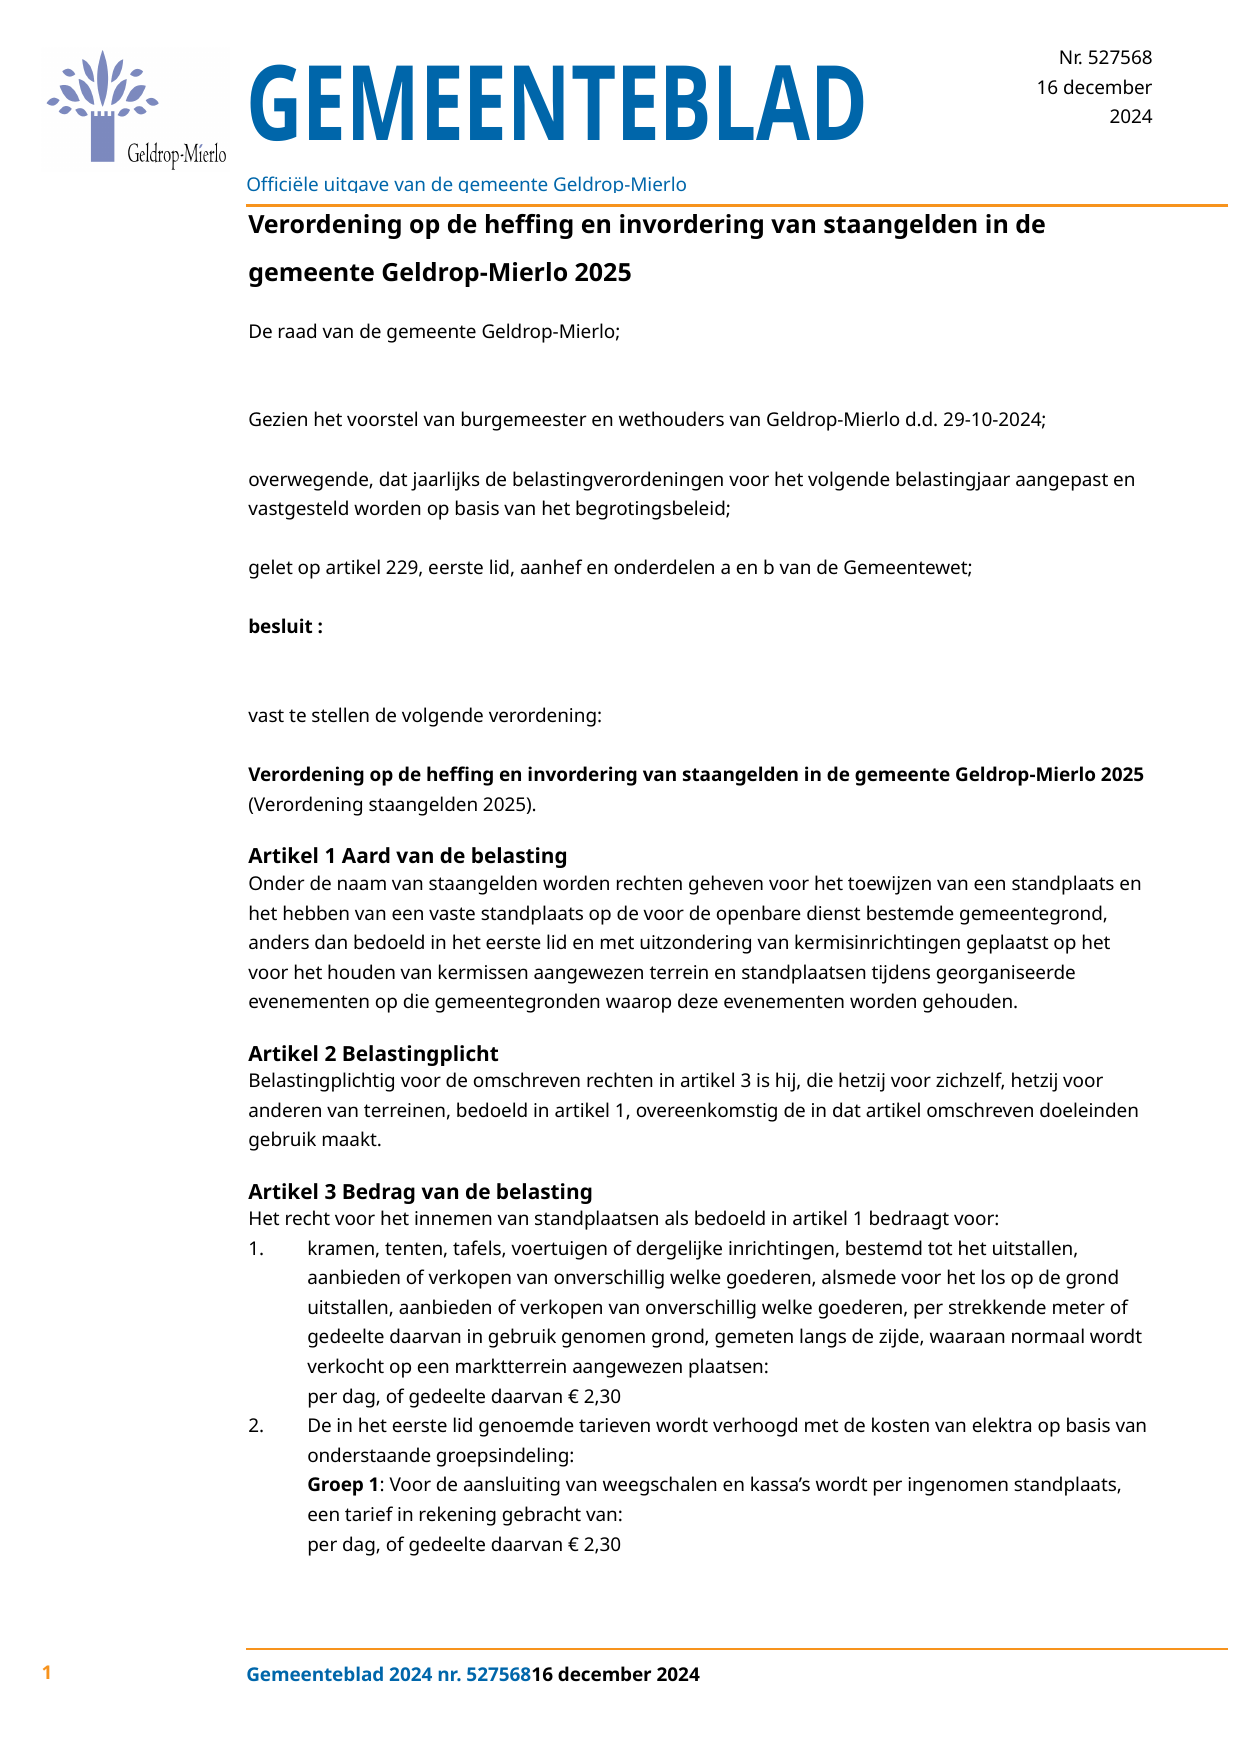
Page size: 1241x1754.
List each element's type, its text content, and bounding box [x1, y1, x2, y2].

text overwegende, dat jaarlijks de belastingverordeningen voor het volgende belastingjaar aangepast en vastgesteld worden op basis van het begrotingsbeleid; [248, 466, 1152, 521]
list per dag, of gedeelte daarvan € 2,30 [248, 1383, 1152, 1408]
text Artikel 3 Bedrag van de belasting [248, 1177, 1152, 1205]
picture [41, 47, 231, 172]
text gelet op artikel 229, eerste lid, aanhef en onderdelen a en b van de Gemeentewet; [248, 554, 1152, 580]
text besluit : [248, 614, 1152, 639]
list Groep 1: Voor de aansluiting van weegschalen en kassa’s wordt per ingenomen standplaats, een tarief in rekening gebracht van: [248, 1472, 1152, 1527]
text Onder de naam van staangelden worden rechten geheven voor het toewijzen van een standplaats en het hebben van een vaste standplaats op de voor de openbare dienst bestemde gemeentegrond, anders dan bedoeld in het eerste lid en met uitzondering van kermisinrichtingen geplaatst op het voor het houden van kermissen aangewezen terrein en standplaatsen tijdens georganiseerde evenementen op die gemeentegronden waarop deze evenementen worden gehouden. [248, 870, 1152, 1014]
text De raad van de gemeente Geldrop-Mierlo; [248, 318, 1152, 344]
text Verordening op de heffing en invordering van staangelden in de gemeente Geldrop-Mierlo 2025 [248, 762, 1152, 787]
list De in het eerste lid genoemde tarieven wordt verhoogd met de kosten van elektra op basis van onderstaande groepsindeling: [248, 1412, 1152, 1468]
text Het recht voor het innemen van standplaatsen als bedoeld in artikel 1 bedraagt voor: [248, 1205, 1152, 1231]
text Belastingplichtig voor de omschreven rechten in artikel 3 is hij, die hetzij voor zichzelf, hetzij voor anderen van terreinen, bedoeld in artikel 1, overeenkomstig de in dat artikel omschreven doeleinden gebruik maakt. [248, 1067, 1152, 1152]
text Gezien het voorstel van burgemeester en wethouders van Geldrop-Mierlo d.d. 29-10-2024; [248, 407, 1152, 432]
text Verordening op de heffing en invordering van staangelden in de gemeente Geldrop-Mierlo 2025 [248, 207, 1152, 288]
text vast te stellen de volgende verordening: [248, 702, 1152, 728]
list per dag, of gedeelte daarvan € 2,30 [248, 1531, 1152, 1556]
list kramen, tenten, tafels, voertuigen of dergelijke inrichtingen, bestemd tot het uitstallen, aanbieden of verkopen van onverschillig welke goederen, alsmede voor het los op de grond uitstallen, aanbieden of verkopen van onverschillig welke goederen, per strekkende meter of gedeelte daarvan in gebruik genomen grond, gemeten langs de zijde, waaraan normaal wordt verkocht op een marktterrein aangewezen plaatsen: [248, 1235, 1152, 1379]
text Artikel 1 Aard van de belasting [248, 842, 1152, 870]
text Artikel 2 Belastingplicht [248, 1039, 1152, 1067]
text (Verordening staangelden 2025). [248, 791, 1152, 817]
